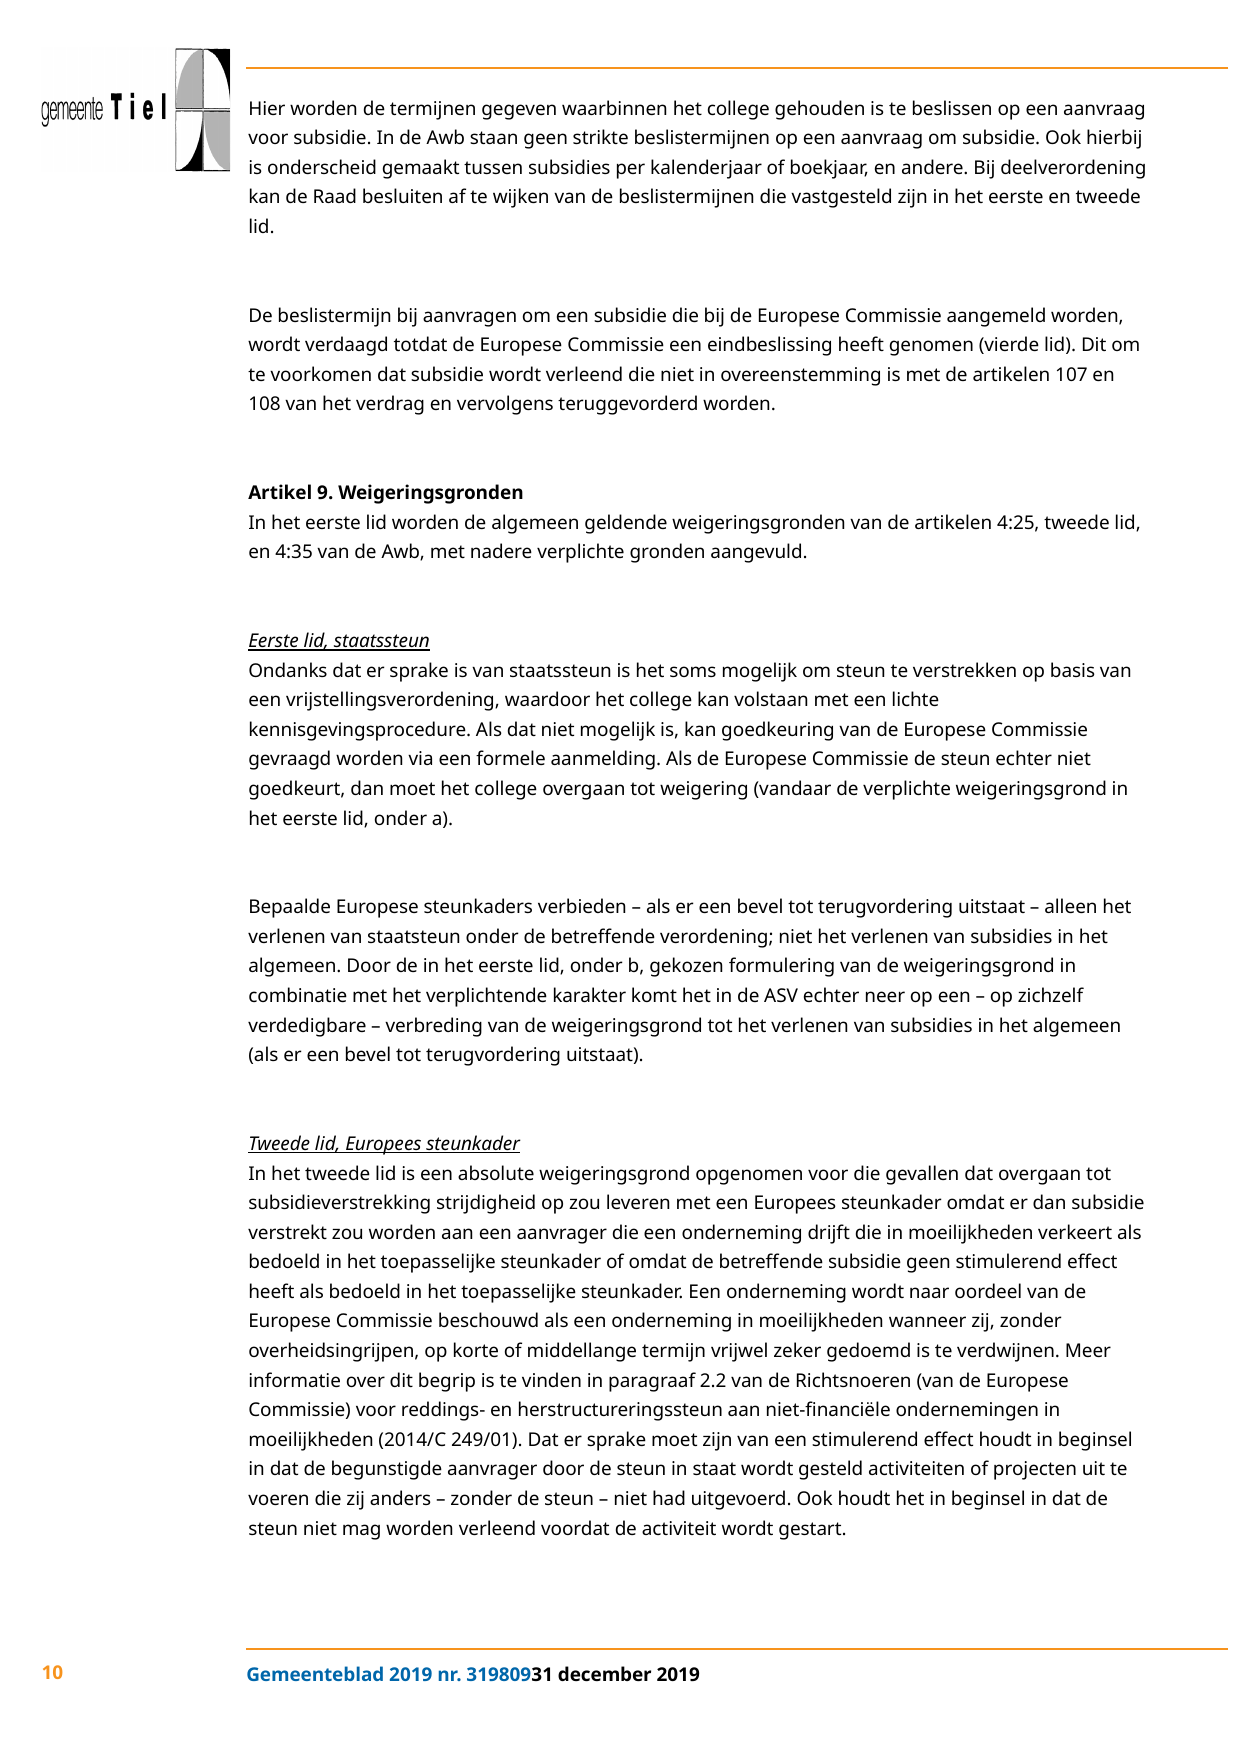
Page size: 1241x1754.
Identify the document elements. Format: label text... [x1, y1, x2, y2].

text Hier worden de termijnen gegeven waarbinnen het college gehouden is te beslissen op een aanvraag voor subsidie. In de Awb staan geen strikte beslistermijnen op een aanvraag om subsidie. Ook hierbij is onderscheid gemaakt tussen subsidies per kalenderjaar of boekjaar, en andere. Bij deelverordening kan de Raad besluiten af te wijken van de beslistermijnen die vastgesteld zijn in het eerste en tweede lid. [248, 95, 1152, 239]
picture [41, 47, 231, 172]
text Eerste lid, staatssteun [248, 627, 1152, 653]
text In het eerste lid worden de algemeen geldende weigeringsgronden van de artikelen 4:25, tweede lid, en 4:35 van de Awb, met nadere verplichte gronden aangevuld. [248, 509, 1152, 564]
text Tweede lid, Europees steunkader [248, 1130, 1152, 1156]
text In het tweede lid is een absolute weigeringsgrond opgenomen voor die gevallen dat overgaan tot subsidieverstrekking strijdigheid op zou leveren met een Europees steunkader omdat er dan subsidie verstrekt zou worden aan een aanvrager die een onderneming drijft die in moeilijkheden verkeert als bedoeld in het toepasselijke steunkader of omdat de betreffende subsidie geen stimulerend effect heeft als bedoeld in het toepasselijke steunkader. Een onderneming wordt naar oordeel van de Europese Commissie beschouwd als een onderneming in moeilijkheden wanneer zij, zonder overheidsingrijpen, op korte of middellange termijn vrijwel zeker gedoemd is te verdwijnen. Meer informatie over dit begrip is te vinden in paragraaf 2.2 van de Richtsnoeren (van de Europese Commissie) voor reddings- en herstructureringssteun aan niet-financiële ondernemingen in moeilijkheden (2014/C 249/01). Dat er sprake moet zijn van een stimulerend effect houdt in beginsel in dat de begunstigde aanvrager door de steun in staat wordt gesteld activiteiten of projecten uit te voeren die zij anders – zonder de steun – niet had uitgevoerd. Ook houdt het in beginsel in dat de steun niet mag worden verleend voordat de activiteit wordt gestart. [248, 1160, 1152, 1541]
text Artikel 9. Weigeringsgronden [248, 479, 1152, 505]
text Bepaalde Europese steunkaders verbieden – als er een bevel tot terugvordering uitstaat – alleen het verlenen van staatsteun onder de betreffende verordening; niet het verlenen van subsidies in het algemeen. Door de in het eerste lid, onder b, gekozen formulering van de weigeringsgrond in combinatie met het verplichtende karakter komt het in de ASV echter neer op een – op zichzelf verdedigbare – verbreding van de weigeringsgrond tot het verlenen van subsidies in het algemeen (als er een bevel tot terugvordering uitstaat). [248, 893, 1152, 1067]
text De beslistermijn bij aanvragen om een subsidie die bij de Europese Commissie aangemeld worden, wordt verdaagd totdat de Europese Commissie een eindbeslissing heeft genomen (vierde lid). Dit om te voorkomen dat subsidie wordt verleend die niet in overeenstemming is met de artikelen 107 en 108 van het verdrag en vervolgens teruggevorderd worden. [248, 302, 1152, 416]
text Ondanks dat er sprake is van staatssteun is het soms mogelijk om steun te verstrekken op basis van een vrijstellingsverordening, waardoor het college kan volstaan met een lichte kennisgevingsprocedure. Als dat niet mogelijk is, kan goedkeuring van de Europese Commissie gevraagd worden via een formele aanmelding. Als de Europese Commissie de steun echter niet goedkeurt, dan moet het college overgaan tot weigering (vandaar de verplichte weigeringsgrond in het eerste lid, onder a). [248, 657, 1152, 831]
